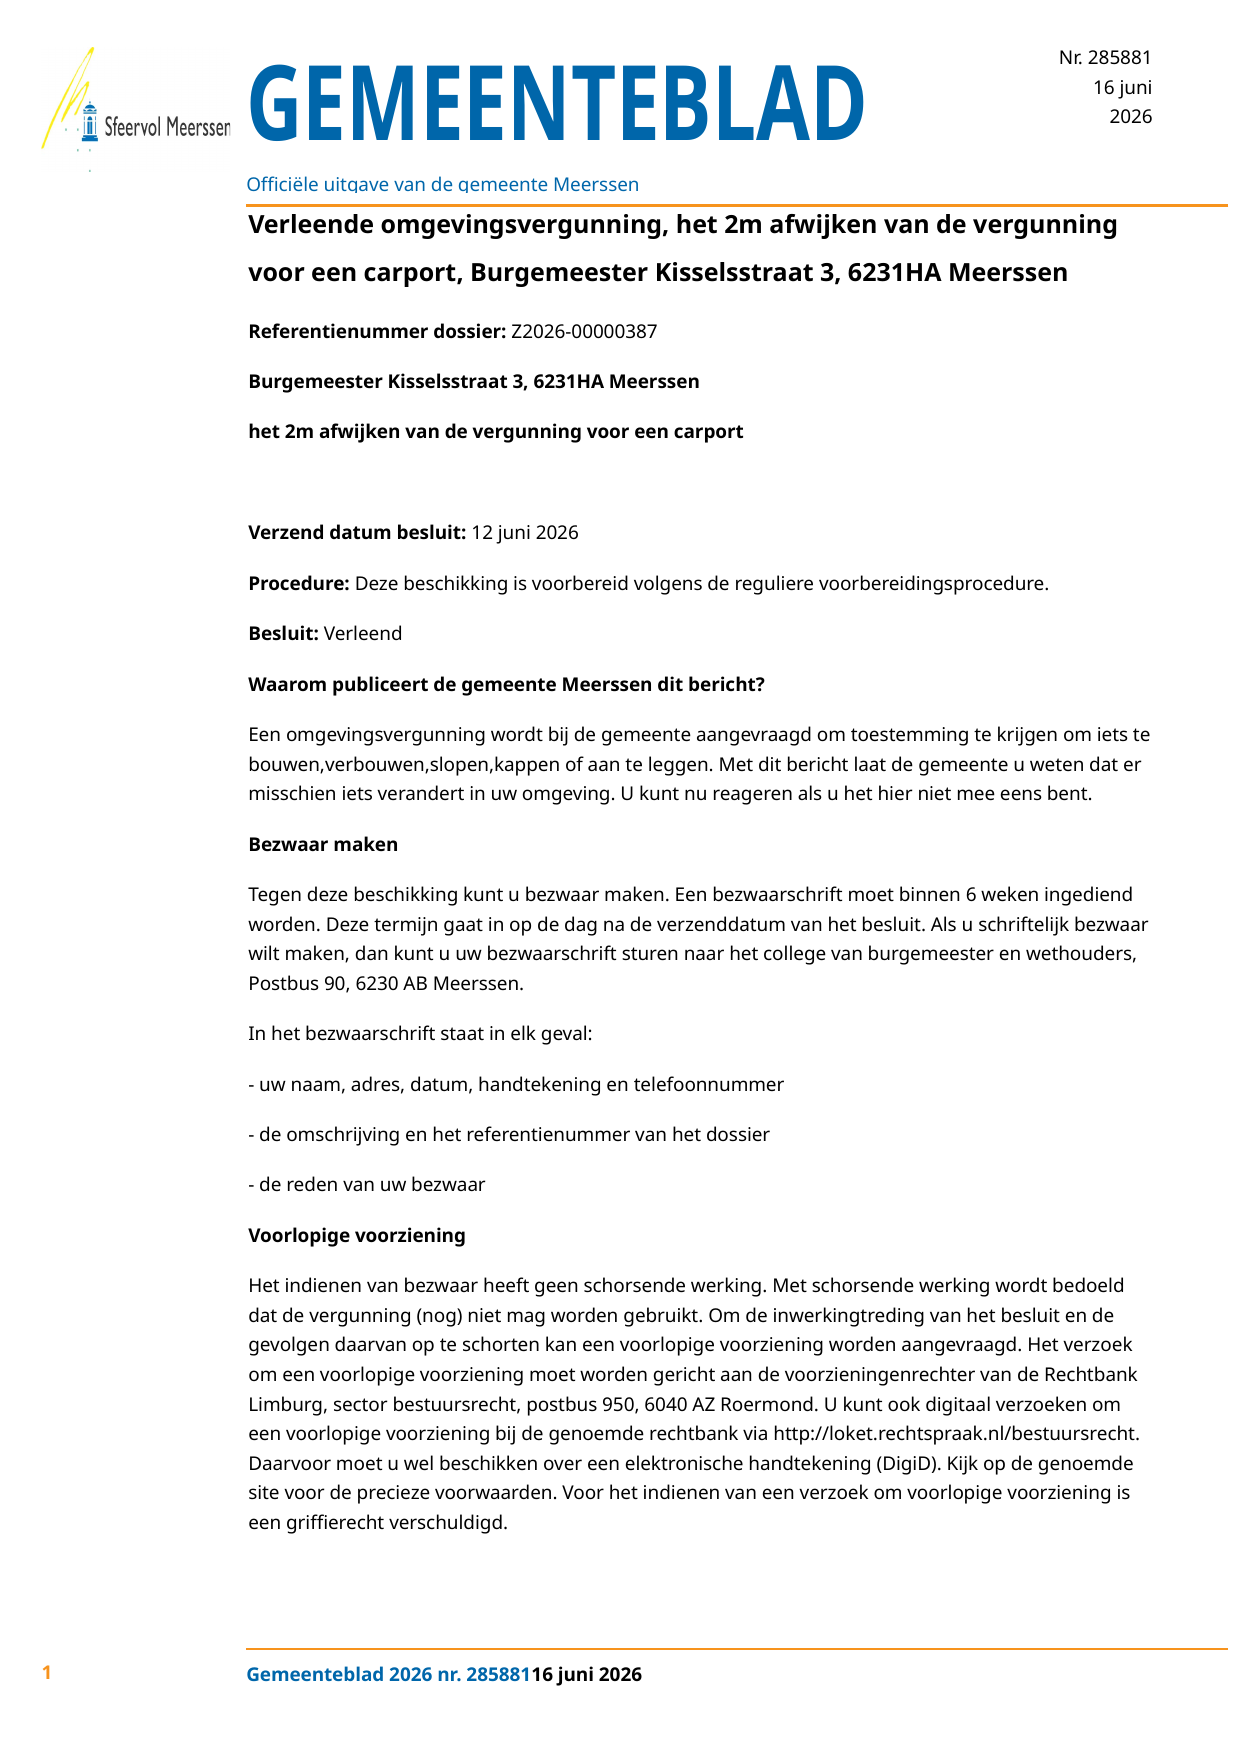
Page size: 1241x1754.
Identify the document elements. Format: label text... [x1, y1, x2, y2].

text Burgemeester Kisselsstraat 3, 6231HA Meerssen [248, 368, 1152, 394]
picture [41, 47, 231, 172]
text Een omgevingsvergunning wordt bij de gemeente aangevraagd om toestemming te krijgen om iets te bouwen,verbouwen,slopen,kappen of aan te leggen. Met dit bericht laat de gemeente u weten dat er misschien iets verandert in uw omgeving. U kunt nu reageren als u het hier niet mee eens bent. [248, 721, 1152, 806]
text Voorlopige voorziening [248, 1222, 1152, 1248]
text Referentienummer dossier: Z2026-00000387 [248, 318, 1152, 344]
text Het indienen van bezwaar heeft geen schorsende werking. Met schorsende werking wordt bedoeld dat de vergunning (nog) niet mag worden gebruikt. Om de inwerkingtreding van het besluit en de gevolgen daarvan op te schorten kan een voorlopige voorziening worden aangevraagd. Het verzoek om een voorlopige voorziening moet worden gericht aan de voorzieningenrechter van de Rechtbank Limburg, sector bestuursrecht, postbus 950, 6040 AZ Roermond. U kunt ook digitaal verzoeken om een voorlopige voorziening bij de genoemde rechtbank via http://loket.rechtspraak.nl/bestuursrecht. Daarvoor moet u wel beschikken over een elektronische handtekening (DigiD). Kijk op de genoemde site voor de precieze voorwaarden. Voor het indienen van een verzoek om voorlopige voorziening is een griffierecht verschuldigd. [248, 1272, 1152, 1535]
text het 2m afwijken van de vergunning voor een carport [248, 419, 1152, 444]
text - de reden van uw bezwaar [248, 1172, 1152, 1197]
text Waarom publiceert de gemeente Meerssen dit bericht? [248, 671, 1152, 697]
text Procedure: Deze beschikking is voorbereid volgens de reguliere voorbereidingsprocedure. [248, 570, 1152, 596]
text Bezwaar maken [248, 831, 1152, 857]
text Tegen deze beschikking kunt u bezwaar maken. Een bezwaarschrift moet binnen 6 weken ingediend worden. Deze termijn gaat in op de dag na de verzenddatum van het besluit. Als u schriftelijk bezwaar wilt maken, dan kunt u uw bezwaarschrift sturen naar het college van burgemeester en wethouders, Postbus 90, 6230 AB Meerssen. [248, 881, 1152, 996]
text Verleende omgevingsvergunning, het 2m afwijken van de vergunning voor een carport, Burgemeester Kisselsstraat 3, 6231HA Meerssen [248, 207, 1152, 288]
text Verzend datum besluit: 12 juni 2026 [248, 519, 1152, 545]
text - de omschrijving en het referentienummer van het dossier [248, 1121, 1152, 1147]
text - uw naam, adres, datum, handtekening en telefoonnummer [248, 1071, 1152, 1097]
text In het bezwaarschrift staat in elk geval: [248, 1020, 1152, 1046]
text Besluit: Verleend [248, 620, 1152, 646]
